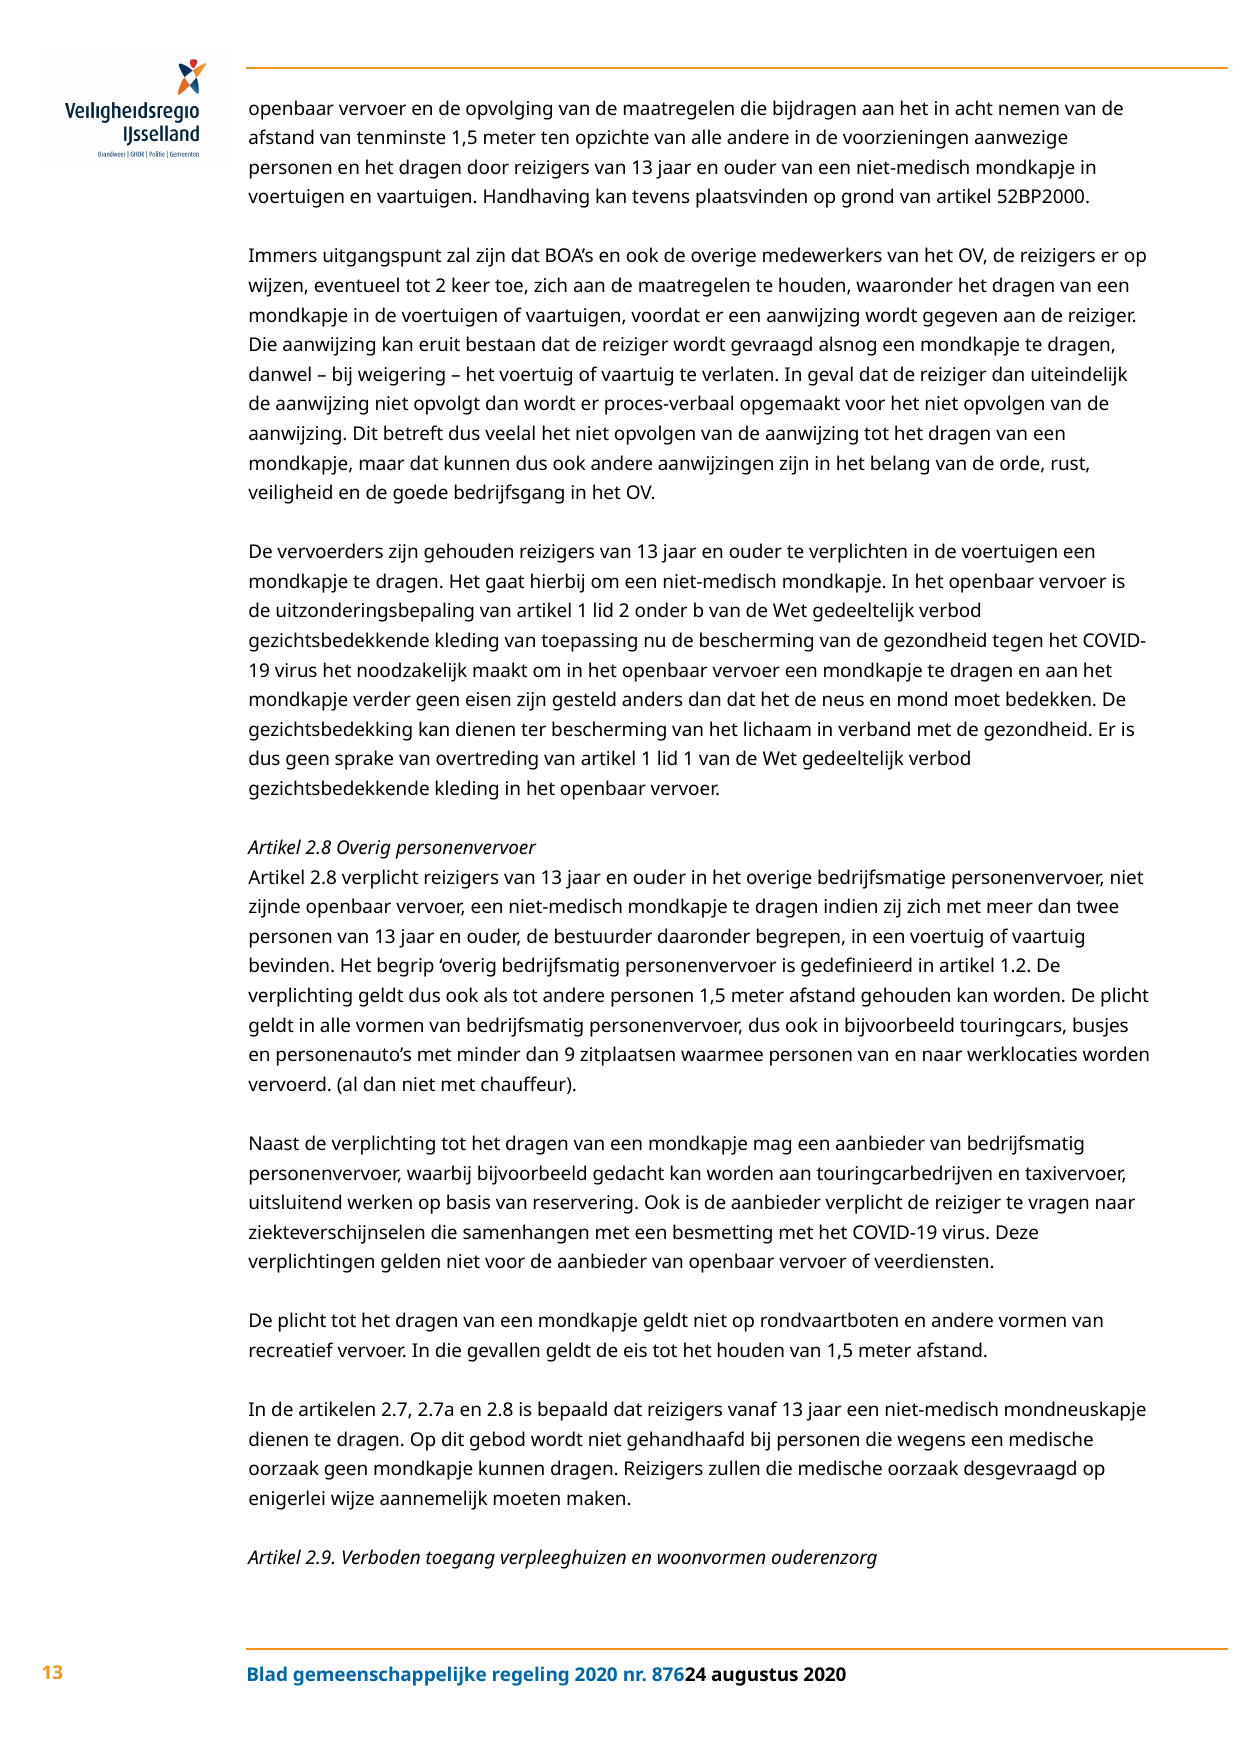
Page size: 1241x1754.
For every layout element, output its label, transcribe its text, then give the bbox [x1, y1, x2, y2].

text Naast de verplichting tot het dragen van een mondkapje mag een aanbieder van bedrijfsmatig personenvervoer, waarbij bijvoorbeeld gedacht kan worden aan touringcarbedrijven en taxivervoer, uitsluitend werken op basis van reservering. Ook is de aanbieder verplicht de reiziger te vragen naar ziekteverschijnselen die samenhangen met een besmetting met het COVID-19 virus. Deze verplichtingen gelden niet voor de aanbieder van openbaar vervoer of veerdiensten. [248, 1130, 1152, 1274]
text De vervoerders zijn gehouden reizigers van 13 jaar en ouder te verplichten in de voertuigen een mondkapje te dragen. Het gaat hierbij om een niet-medisch mondkapje. In het openbaar vervoer is de uitzonderingsbepaling van artikel 1 lid 2 onder b van de Wet gedeeltelijk verbod gezichtsbedekkende kleding van toepassing nu de bescherming van de gezondheid tegen het COVID-19 virus het noodzakelijk maakt om in het openbaar vervoer een mondkapje te dragen en aan het mondkapje verder geen eisen zijn gesteld anders dan dat het de neus en mond moet bedekken. De gezichtsbedekking kan dienen ter bescherming van het lichaam in verband met de gezondheid. Er is dus geen sprake van overtreding van artikel 1 lid 1 van de Wet gedeeltelijk verbod gezichtsbedekkende kleding in het openbaar vervoer. [248, 538, 1152, 801]
text openbaar vervoer en de opvolging van de maatregelen die bijdragen aan het in acht nemen van de afstand van tenminste 1,5 meter ten opzichte van alle andere in de voorzieningen aanwezige personen en het dragen door reizigers van 13 jaar en ouder van een niet-medisch mondkapje in voertuigen en vaartuigen. Handhaving kan tevens plaatsvinden op grond van artikel 52BP2000. [248, 95, 1152, 209]
text Immers uitgangspunt zal zijn dat BOA’s en ook de overige medewerkers van het OV, de reizigers er op wijzen, eventueel tot 2 keer toe, zich aan de maatregelen te houden, waaronder het dragen van een mondkapje in de voertuigen of vaartuigen, voordat er een aanwijzing wordt gegeven aan de reiziger. Die aanwijzing kan eruit bestaan dat de reiziger wordt gevraagd alsnog een mondkapje te dragen, danwel – bij weigering – het voertuig of vaartuig te verlaten. In geval dat de reiziger dan uiteindelijk de aanwijzing niet opvolgt dan wordt er proces-verbaal opgemaakt voor het niet opvolgen van de aanwijzing. Dit betreft dus veelal het niet opvolgen van de aanwijzing tot het dragen van een mondkapje, maar dat kunnen dus ook andere aanwijzingen zijn in het belang van de orde, rust, veiligheid en de goede bedrijfsgang in het OV. [248, 243, 1152, 505]
picture [41, 47, 231, 172]
text In de artikelen 2.7, 2.7a en 2.8 is bepaald dat reizigers vanaf 13 jaar een niet-medisch mondneuskapje dienen te dragen. Op dit gebod wordt niet gehandhaafd bij personen die wegens een medische oorzaak geen mondkapje kunnen dragen. Reizigers zullen die medische oorzaak desgevraagd op enigerlei wijze aannemelijk moeten maken. [248, 1396, 1152, 1511]
text Artikel 2.8 Overig personenvervoer [248, 834, 1152, 860]
text De plicht tot het dragen van een mondkapje geldt niet op rondvaartboten en andere vormen van recreatief vervoer. In die gevallen geldt de eis tot het houden van 1,5 meter afstand. [248, 1308, 1152, 1363]
text Artikel 2.8 verplicht reizigers van 13 jaar en ouder in het overige bedrijfsmatige personenvervoer, niet zijnde openbaar vervoer, een niet-medisch mondkapje te dragen indien zij zich met meer dan twee personen van 13 jaar en ouder, de bestuurder daaronder begrepen, in een voertuig of vaartuig bevinden. Het begrip ‘overig bedrijfsmatig personenvervoer is gedefinieerd in artikel 1.2. De verplichting geldt dus ook als tot andere personen 1,5 meter afstand gehouden kan worden. De plicht geldt in alle vormen van bedrijfsmatig personenvervoer, dus ook in bijvoorbeeld touringcars, busjes en personenauto’s met minder dan 9 zitplaatsen waarmee personen van en naar werklocaties worden vervoerd. (al dan niet met chauffeur). [248, 864, 1152, 1097]
text Artikel 2.9. Verboden toegang verpleeghuizen en woonvormen ouderenzorg [248, 1544, 1152, 1570]
